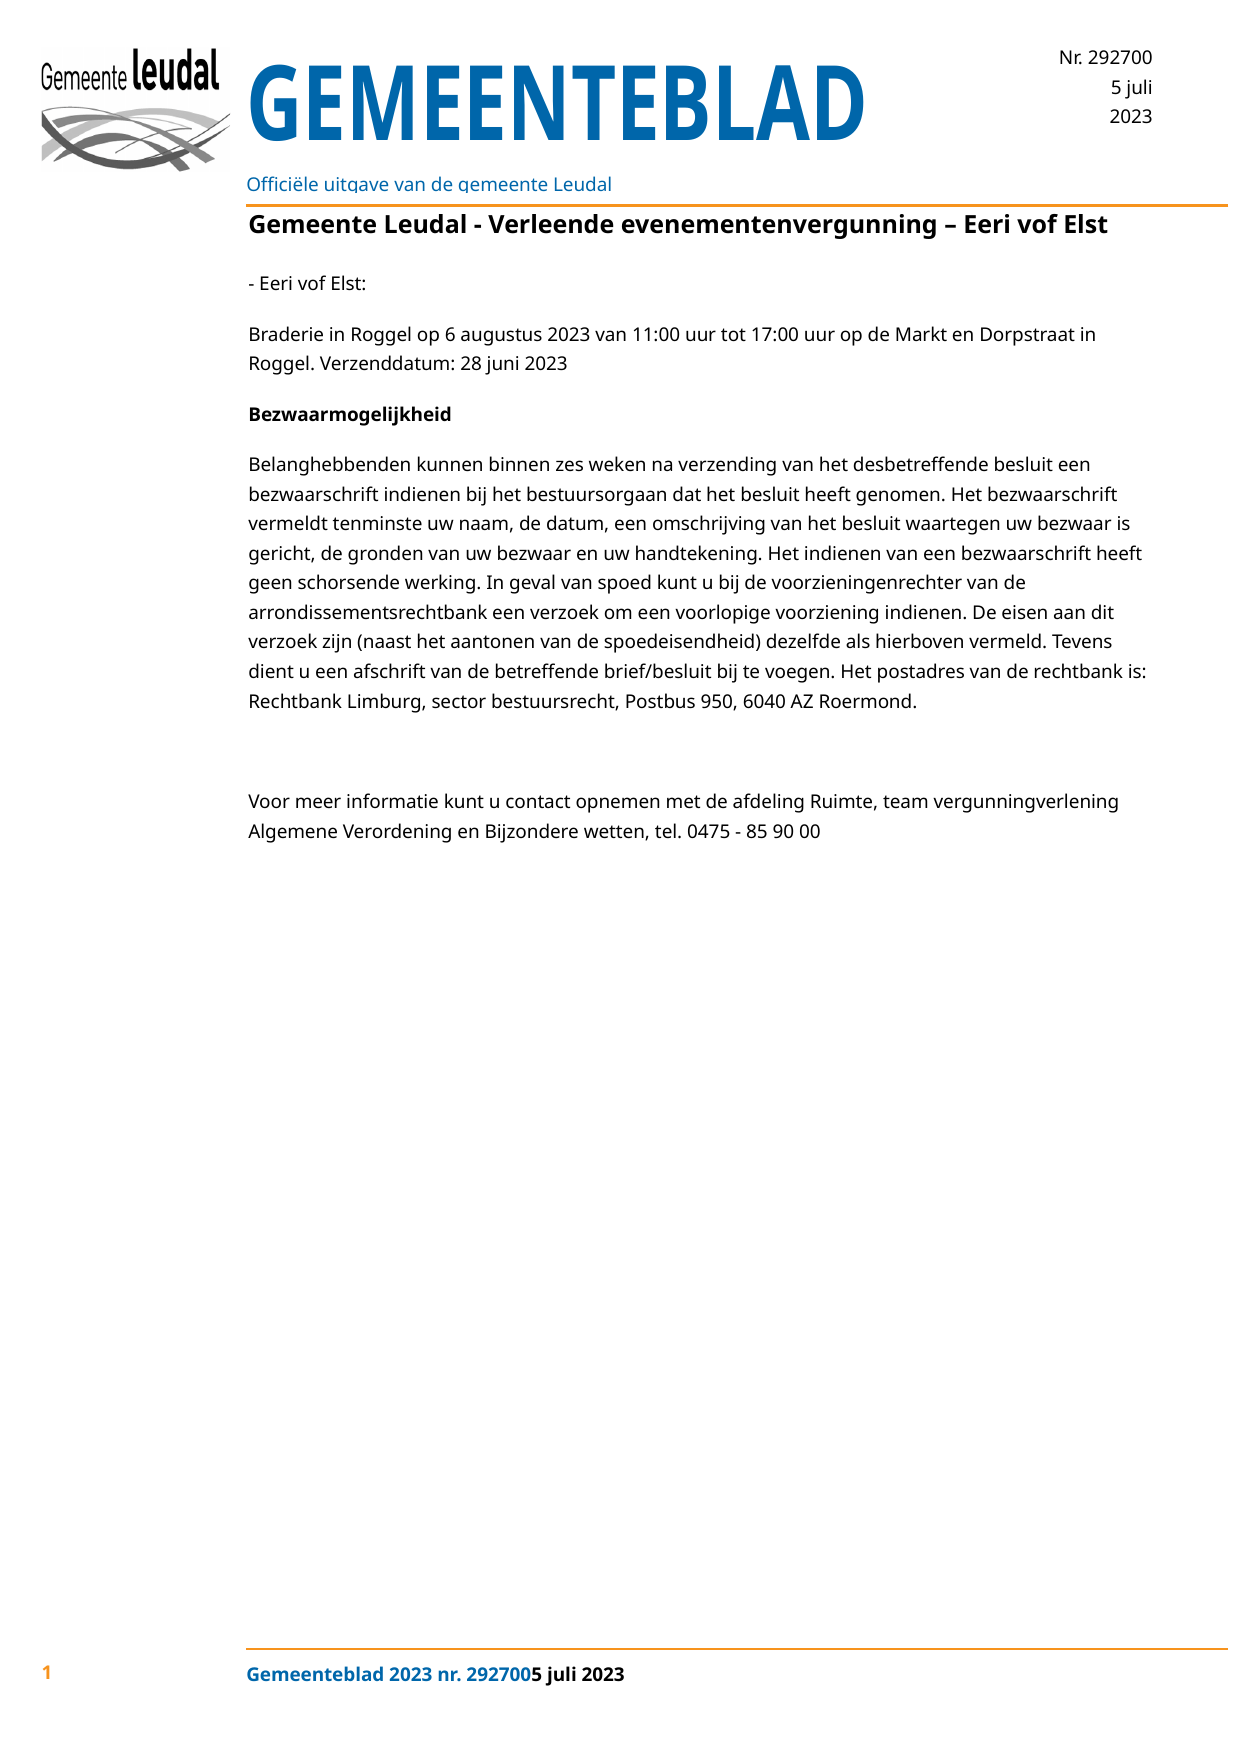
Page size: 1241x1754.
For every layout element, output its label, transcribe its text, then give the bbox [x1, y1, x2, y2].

text Belanghebbenden kunnen binnen zes weken na verzending van het desbetreffende besluit een bezwaarschrift indienen bij het bestuursorgaan dat het besluit heeft genomen. Het bezwaarschrift vermeldt tenminste uw naam, de datum, een omschrijving van het besluit waartegen uw bezwaar is gericht, de gronden van uw bezwaar en uw handtekening. Het indienen van een bezwaarschrift heeft geen schorsende werking. In geval van spoed kunt u bij de voorzieningenrechter van de arrondissementsrechtbank een verzoek om een voorlopige voorziening indienen. De eisen aan dit verzoek zijn (naast het aantonen van de spoedeisendheid) dezelfde als hierboven vermeld. Tevens dient u een afschrift van de betreffende brief/besluit bij te voegen. Het postadres van de rechtbank is: Rechtbank Limburg, sector bestuursrecht, Postbus 950, 6040 AZ Roermond. [248, 451, 1152, 713]
picture [41, 47, 231, 172]
text Gemeente Leudal - Verleende evenementenvergunning – Eeri vof Elst [248, 207, 1152, 241]
text Bezwaarmogelijkheid [248, 401, 1152, 426]
text Voor meer informatie kunt u contact opnemen met de afdeling Ruimte, team vergunningverlening Algemene Verordening en Bijzondere wetten, tel. 0475 - 85 90 00 [248, 789, 1152, 844]
text - Eeri vof Elst: [248, 270, 1152, 296]
text Braderie in Roggel op 6 augustus 2023 van 11:00 uur tot 17:00 uur op de Markt en Dorpstraat in Roggel. Verzenddatum: 28 juni 2023 [248, 321, 1152, 376]
